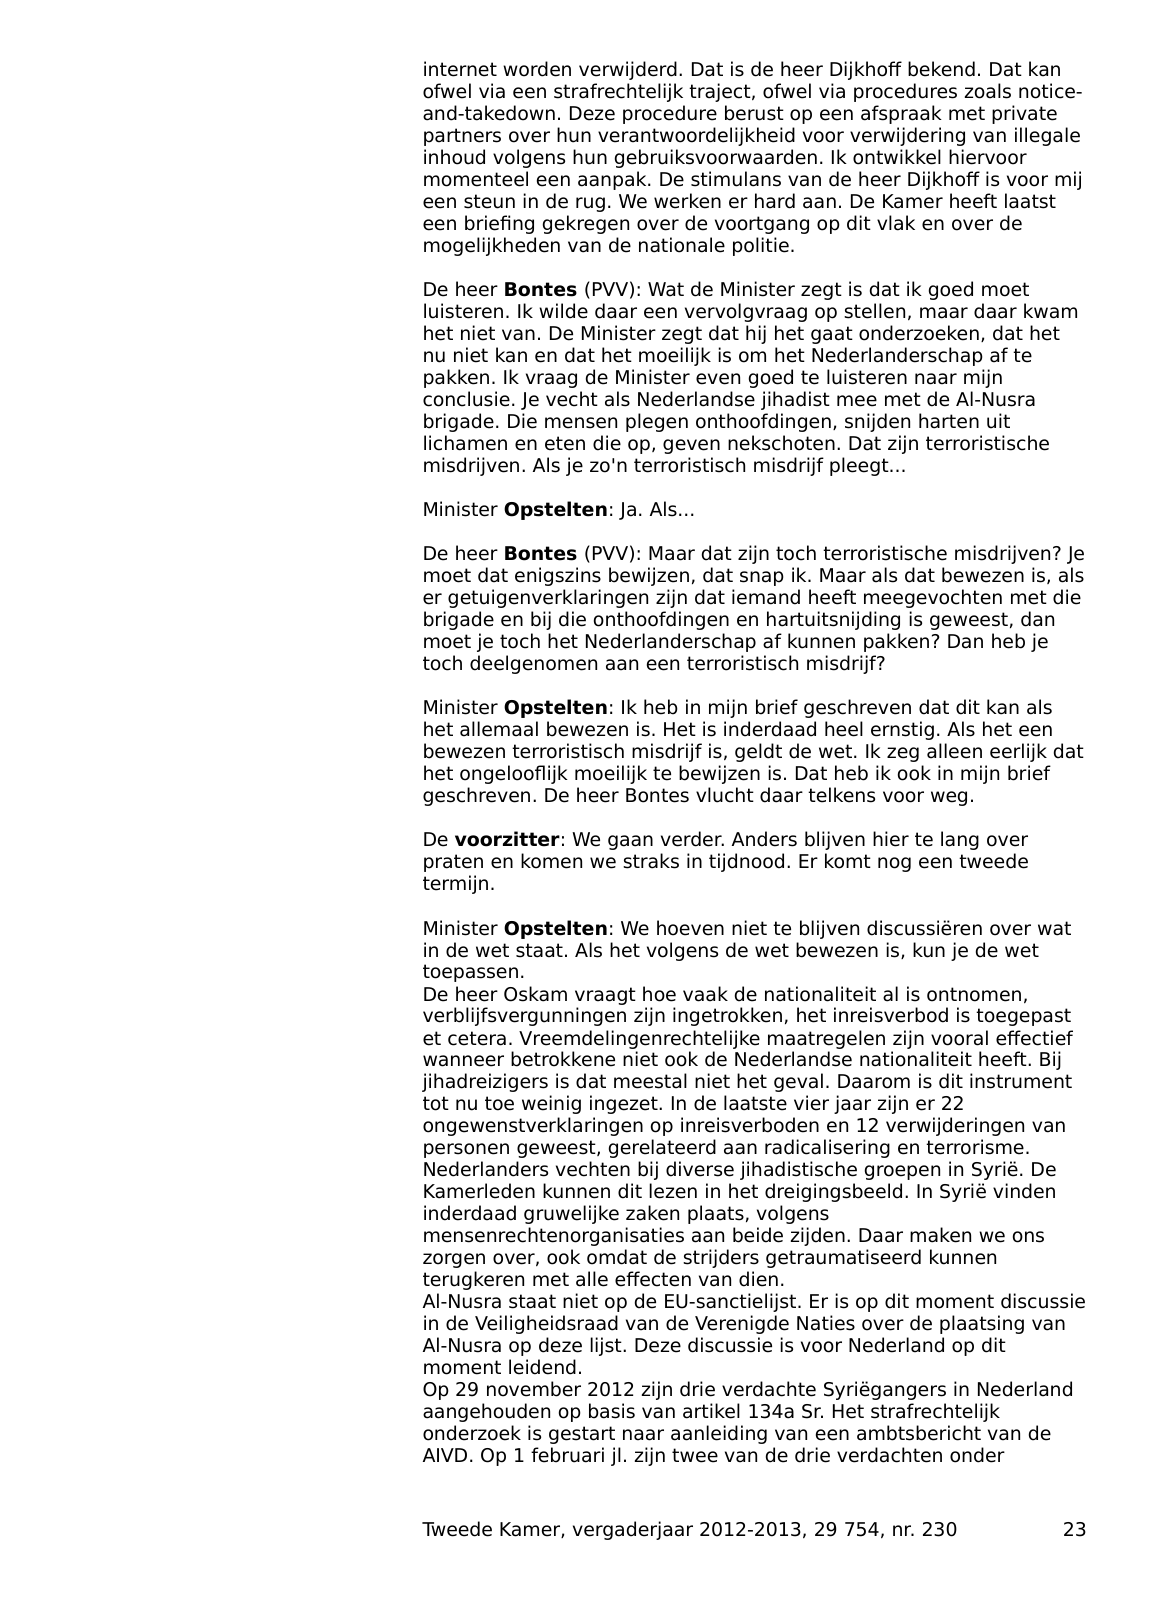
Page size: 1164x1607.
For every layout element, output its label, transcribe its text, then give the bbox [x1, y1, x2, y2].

text Op 29 november 2012 zijn drie verdachte Syriëgangers in Nederland aangehouden op basis van artikel 134a Sr. Het strafrechtelijk onderzoek is gestart naar aanleiding van een ambtsbericht van de AIVD. Op 1 februari jl. zijn twee van de drie verdachten onder [422, 1379, 1087, 1467]
text Minister Opstelten: We hoeven niet te blijven discussiëren over wat in de wet staat. Als het volgens de wet bewezen is, kun je de wet toepassen. [422, 917, 1087, 983]
text Minister Opstelten: Ik heb in mijn brief geschreven dat dit kan als het allemaal bewezen is. Het is inderdaad heel ernstig. Als het een bewezen terroristisch misdrijf is, geldt de wet. Ik zeg alleen eerlijk dat het ongelooflijk moeilijk te bewijzen is. Dat heb ik ook in mijn brief geschreven. De heer Bontes vlucht daar telkens voor weg. [422, 697, 1087, 807]
text internet worden verwijderd. Dat is de heer Dijkhoff bekend. Dat kan ofwel via een strafrechtelijk traject, ofwel via procedures zoals notice-and-takedown. Deze procedure berust op een afspraak met private partners over hun verantwoordelijkheid voor verwijdering van illegale inhoud volgens hun gebruiksvoorwaarden. Ik ontwikkel hiervoor momenteel een aanpak. De stimulans van de heer Dijkhoff is voor mij een steun in de rug. We werken er hard aan. De Kamer heeft laatst een briefing gekregen over de voortgang op dit vlak en over de mogelijkheden van de nationale politie. [422, 59, 1087, 257]
text De heer Bontes (PVV): Maar dat zijn toch terroristische misdrijven? Je moet dat enigszins bewijzen, dat snap ik. Maar als dat bewezen is, als er getuigenverklaringen zijn dat iemand heeft meegevochten met die brigade en bij die onthoofdingen en hartuitsnijding is geweest, dan moet je toch het Nederlanderschap af kunnen pakken? Dan heb je toch deelgenomen aan een terroristisch misdrijf? [422, 543, 1087, 675]
text Al-Nusra staat niet op de EU-sanctielijst. Er is op dit moment discussie in de Veiligheidsraad van de Verenigde Naties over de plaatsing van Al-Nusra op deze lijst. Deze discussie is voor Nederland op dit moment leidend. [422, 1291, 1087, 1379]
text Minister Opstelten: Ja. Als... [422, 499, 1087, 521]
text Nederlanders vechten bij diverse jihadistische groepen in Syrië. De Kamerleden kunnen dit lezen in het dreigingsbeeld. In Syrië vinden inderdaad gruwelijke zaken plaats, volgens mensenrechtenorganisaties aan beide zijden. Daar maken we ons zorgen over, ook omdat de strijders getraumatiseerd kunnen terugkeren met alle effecten van dien. [422, 1159, 1087, 1291]
text De heer Oskam vraagt hoe vaak de nationaliteit al is ontnomen, verblijfsvergunningen zijn ingetrokken, het inreisverbod is toegepast et cetera. Vreemdelingenrechtelijke maatregelen zijn vooral effectief wanneer betrokkene niet ook de Nederlandse nationaliteit heeft. Bij jihadreizigers is dat meestal niet het geval. Daarom is dit instrument tot nu toe weinig ingezet. In de laatste vier jaar zijn er 22 ongewenstverklaringen op inreisverboden en 12 verwijderingen van personen geweest, gerelateerd aan radicalisering en terrorisme. [422, 983, 1087, 1159]
text De voorzitter: We gaan verder. Anders blijven hier te lang over praten en komen we straks in tijdnood. Er komt nog een tweede termijn. [422, 829, 1087, 895]
text De heer Bontes (PVV): Wat de Minister zegt is dat ik goed moet luisteren. Ik wilde daar een vervolgvraag op stellen, maar daar kwam het niet van. De Minister zegt dat hij het gaat onderzoeken, dat het nu niet kan en dat het moeilijk is om het Nederlanderschap af te pakken. Ik vraag de Minister even goed te luisteren naar mijn conclusie. Je vecht als Nederlandse jihadist mee met de Al-Nusra brigade. Die mensen plegen onthoofdingen, snijden harten uit lichamen en eten die op, geven nekschoten. Dat zijn terroristische misdrijven. Als je zo'n terroristisch misdrijf pleegt... [422, 279, 1087, 477]
